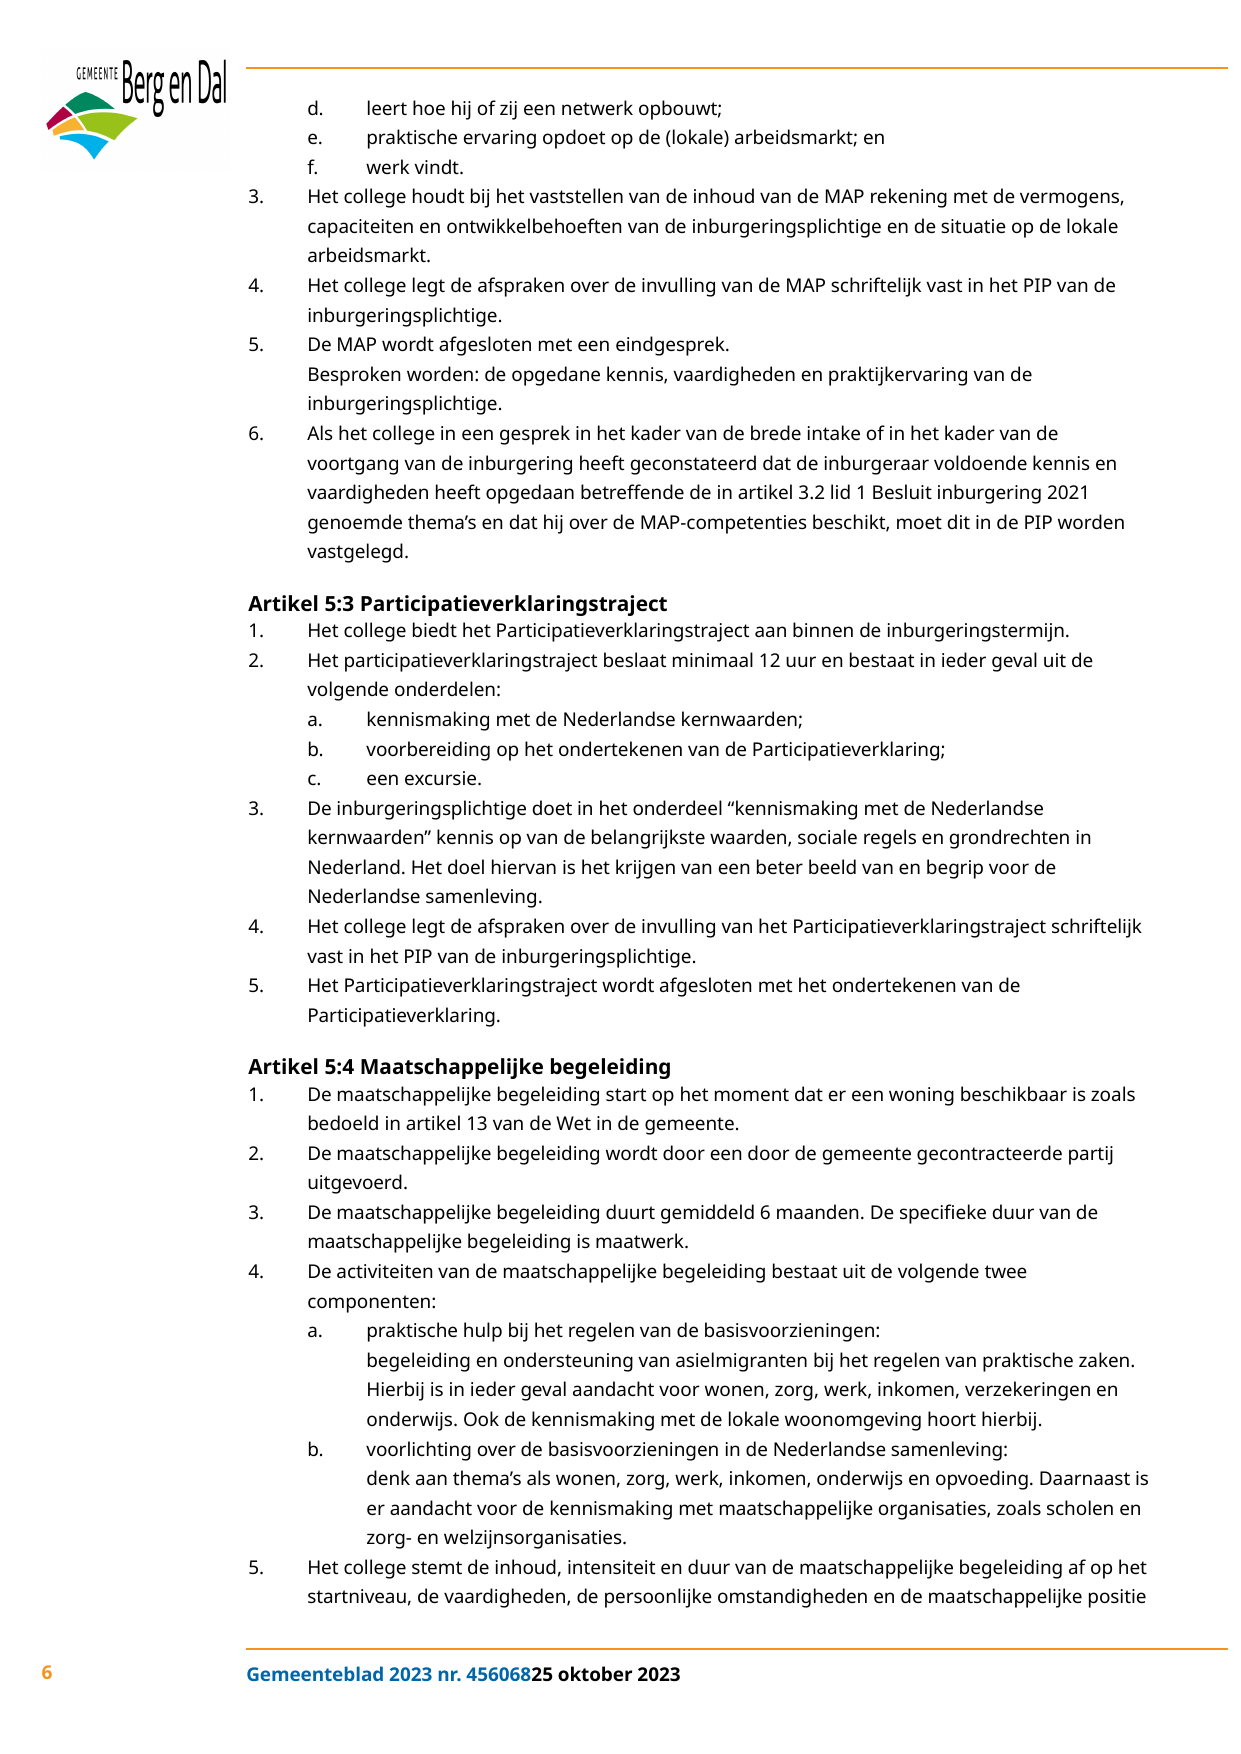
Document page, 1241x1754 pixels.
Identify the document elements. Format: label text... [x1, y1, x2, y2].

list Als het college in een gesprek in het kader van de brede intake of in het kader van de voortgang van de inburgering heeft geconstateerd dat de inburgeraar voldoende kennis en vaardigheden heeft opgedaan betreffende de in artikel 3.2 lid 1 Besluit inburgering 2021 genoemde thema’s en dat hij over de MAP-competenties beschikt, moet dit in de PIP worden vastgelegd. [248, 420, 1152, 564]
list Het participatieverklaringstraject beslaat minimaal 12 uur en bestaat in ieder geval uit de volgende onderdelen: [248, 647, 1152, 702]
list begeleiding en ondersteuning van asielmigranten bij het regelen van praktische zaken. Hierbij is in ieder geval aandacht voor wonen, zorg, werk, inkomen, verzekeringen en onderwijs. Ook de kennismaking met de lokale woonomgeving hoort hierbij. [307, 1347, 1152, 1432]
list voorlichting over de basisvoorzieningen in de Nederlandse samenleving: [307, 1436, 1152, 1462]
text Artikel 5:3 Participatieverklaringstraject [248, 589, 1152, 617]
list Het college biedt het Participatieverklaringstraject aan binnen de inburgeringstermijn. [248, 617, 1152, 643]
list praktische ervaring opdoet op de (lokale) arbeidsmarkt; en [307, 124, 1152, 150]
list praktische hulp bij het regelen van de basisvoorzieningen: [307, 1317, 1152, 1343]
list Het college stemt de inhoud, intensiteit en duur van de maatschappelijke begeleiding af op het startniveau, de vaardigheden, de persoonlijke omstandigheden en de maatschappelijke positie [248, 1554, 1152, 1609]
list De activiteiten van de maatschappelijke begeleiding bestaat uit de volgende twee componenten: [248, 1258, 1152, 1314]
list een excursie. [307, 765, 1152, 791]
list Het college houdt bij het vaststellen van de inhoud van de MAP rekening met de vermogens, capaciteiten en ontwikkelbehoeften van de inburgeringsplichtige en de situatie op de lokale arbeidsmarkt. [248, 183, 1152, 268]
list De maatschappelijke begeleiding duurt gemiddeld 6 maanden. De specifieke duur van de maatschappelijke begeleiding is maatwerk. [248, 1199, 1152, 1254]
list De inburgeringsplichtige doet in het onderdeel “kennismaking met de Nederlandse kernwaarden” kennis op van de belangrijkste waarden, sociale regels en grondrechten in Nederland. Het doel hiervan is het krijgen van een beter beeld van en begrip voor de Nederlandse samenleving. [248, 795, 1152, 909]
list voorbereiding op het ondertekenen van de Participatieverklaring; [307, 736, 1152, 761]
list Het Participatieverklaringstraject wordt afgesloten met het ondertekenen van de Participatieverklaring. [248, 972, 1152, 1028]
list Het college legt de afspraken over de invulling van het Participatieverklaringstraject schriftelijk vast in het PIP van de inburgeringsplichtige. [248, 913, 1152, 968]
list leert hoe hij of zij een netwerk opbouwt; [307, 95, 1152, 121]
list De MAP wordt afgesloten met een eindgesprek. [248, 331, 1152, 357]
list De maatschappelijke begeleiding start op het moment dat er een woning beschikbaar is zoals bedoeld in artikel 13 van de Wet in de gemeente. [248, 1081, 1152, 1136]
list denk aan thema’s als wonen, zorg, werk, inkomen, onderwijs en opvoeding. Daarnaast is er aandacht voor de kennismaking met maatschappelijke organisaties, zoals scholen en zorg- en welzijnsorganisaties. [307, 1465, 1152, 1550]
list De maatschappelijke begeleiding wordt door een door de gemeente gecontracteerde partij uitgevoerd. [248, 1140, 1152, 1195]
text Artikel 5:4 Maatschappelijke begeleiding [248, 1052, 1152, 1081]
list kennismaking met de Nederlandse kernwaarden; [307, 706, 1152, 732]
list werk vindt. [307, 154, 1152, 180]
list Besproken worden: de opgedane kennis, vaardigheden en praktijkervaring van de inburgeringsplichtige. [248, 361, 1152, 416]
list Het college legt de afspraken over de invulling van de MAP schriftelijk vast in het PIP van de inburgeringsplichtige. [248, 272, 1152, 328]
picture [41, 47, 231, 172]
